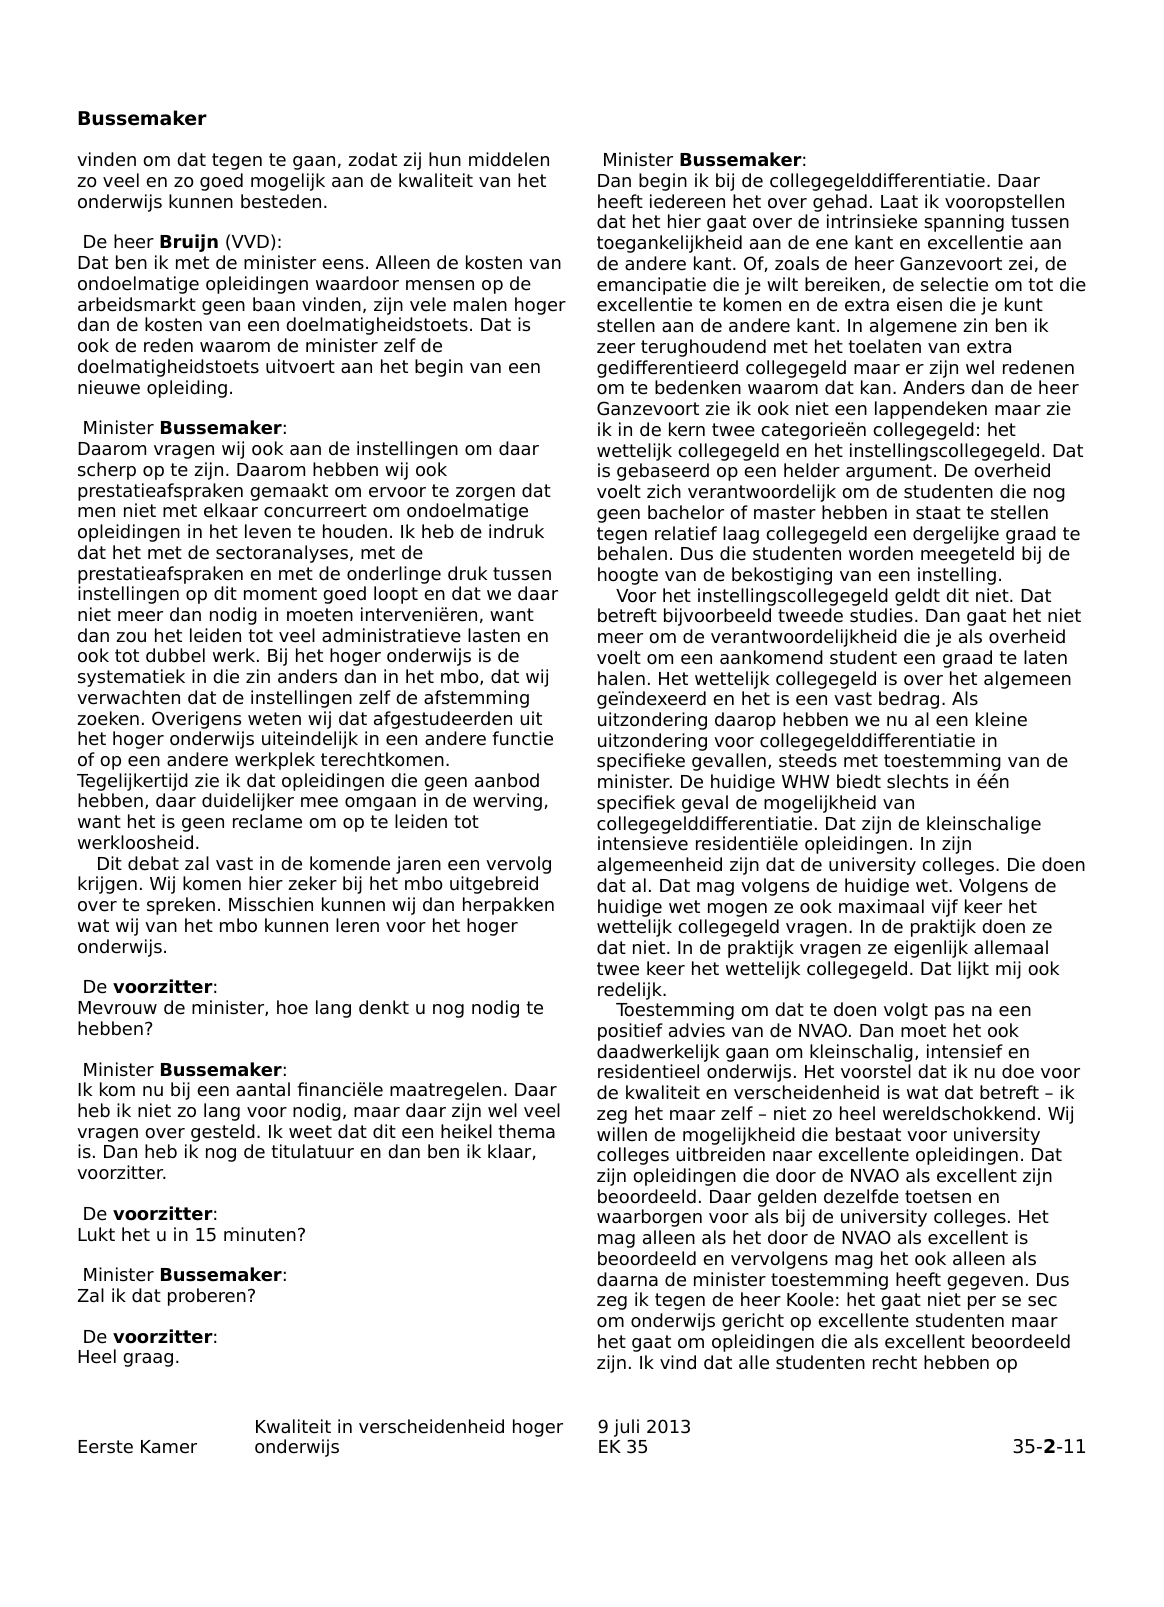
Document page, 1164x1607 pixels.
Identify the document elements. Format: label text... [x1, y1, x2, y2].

text Dat ben ik met de minister eens. Alleen de kosten van ondoelmatige opleidingen waardoor mensen op de arbeidsmarkt geen baan vinden, zijn vele malen hoger dan de kosten van een doelmatigheidstoets. Dat is ook de reden waarom de minister zelf de doelmatigheidstoets uitvoert aan het begin van een nieuwe opleiding. [77, 253, 567, 398]
text Minister Bussemaker: [596, 150, 1087, 171]
text Lukt het u in 15 minuten? [77, 1224, 567, 1245]
text Zal ik dat proberen? [77, 1286, 567, 1307]
text Mevrouw de minister, hoe lang denkt u nog nodig te hebben? [77, 998, 567, 1039]
text Dan begin ik bij de collegegelddifferentiatie. Daar heeft iedereen het over gehad. Laat ik vooropstellen dat het hier gaat over de intrinsieke spanning tussen toegankelijkheid aan de ene kant en excellentie aan de andere kant. Of, zoals de heer Ganzevoort zei, de emancipatie die je wilt bereiken, de selectie om tot die excellentie te komen en de extra eisen die je kunt stellen aan de andere kant. In algemene zin ben ik zeer terughoudend met het toelaten van extra gedifferentieerd collegegeld maar er zijn wel redenen om te bedenken waarom dat kan. Anders dan de heer Ganzevoort zie ik ook niet een lappendeken maar zie ik in de kern twee categorieën collegegeld: het wettelijk collegegeld en het instellingscollegegeld. Dat is gebaseerd op een helder argument. De overheid voelt zich verantwoordelijk om de studenten die nog geen bachelor of master hebben in staat te stellen tegen relatief laag collegegeld een dergelijke graad te behalen. Dus die studenten worden meegeteld bij de hoogte van de bekostiging van een instelling. [596, 171, 1087, 586]
text Daarom vragen wij ook aan de instellingen om daar scherp op te zijn. Daarom hebben wij ook prestatieafspraken gemaakt om ervoor te zorgen dat men niet met elkaar concurreert om ondoelmatige opleidingen in het leven te houden. Ik heb de indruk dat het met de sectoranalyses, met de prestatieafspraken en met de onderlinge druk tussen instellingen op dit moment goed loopt en dat we daar niet meer dan nodig in moeten interveniëren, want dan zou het leiden tot veel administratieve lasten en ook tot dubbel werk. Bij het hoger onderwijs is de systematiek in die zin anders dan in het mbo, dat wij verwachten dat de instellingen zelf de afstemming zoeken. Overigens weten wij dat afgestudeerden uit het hoger onderwijs uiteindelijk in een andere functie of op een andere werkplek terechtkomen. Tegelijkertijd zie ik dat opleidingen die geen aanbod hebben, daar duidelijker mee omgaan in de werving, want het is geen reclame om op te leiden tot werkloosheid. [77, 439, 567, 853]
text De heer Bruijn (VVD): [77, 232, 567, 253]
text Voor het instellingscollegegeld geldt dit niet. Dat betreft bijvoorbeeld tweede studies. Dan gaat het niet meer om de verantwoordelijkheid die je als overheid voelt om een aankomend student een graad te laten halen. Het wettelijk collegegeld is over het algemeen geïndexeerd en het is een vast bedrag. Als uitzondering daarop hebben we nu al een kleine uitzondering voor collegegelddifferentiatie in specifieke gevallen, steeds met toestemming van de minister. De huidige WHW biedt slechts in één specifiek geval de mogelijkheid van collegegelddifferentiatie. Dat zijn de kleinschalige intensieve residentiële opleidingen. In zijn algemeenheid zijn dat de university colleges. Die doen dat al. Dat mag volgens de huidige wet. Volgens de huidige wet mogen ze ook maximaal vijf keer het wettelijk collegegeld vragen. In de praktijk doen ze dat niet. In de praktijk vragen ze eigenlijk allemaal twee keer het wettelijk collegegeld. Dat lijkt mij ook redelijk. [596, 586, 1087, 1000]
text Ik kom nu bij een aantal financiële maatregelen. Daar heb ik niet zo lang voor nodig, maar daar zijn wel veel vragen over gesteld. Ik weet dat dit een heikel thema is. Dan heb ik nog de titulatuur en dan ben ik klaar, voorzitter. [77, 1080, 567, 1184]
text vinden om dat tegen te gaan, zodat zij hun middelen zo veel en zo goed mogelijk aan de kwaliteit van het onderwijs kunnen besteden. [77, 150, 567, 212]
text De voorzitter: [77, 1327, 567, 1347]
text Heel graag. [77, 1347, 567, 1368]
text Minister Bussemaker: [77, 1265, 567, 1286]
text Dit debat zal vast in de komende jaren een vervolg krijgen. Wij komen hier zeker bij het mbo uitgebreid over te spreken. Misschien kunnen wij dan herpakken wat wij van het mbo kunnen leren voor het hoger onderwijs. [77, 853, 567, 957]
text Minister Bussemaker: [77, 1059, 567, 1080]
text De voorzitter: [77, 977, 567, 998]
text Toestemming om dat te doen volgt pas na een positief advies van de NVAO. Dan moet het ook daadwerkelijk gaan om kleinschalig, intensief en residentieel onderwijs. Het voorstel dat ik nu doe voor de kwaliteit en verscheidenheid is wat dat betreft – ik zeg het maar zelf – niet zo heel wereldschokkend. Wij willen de mogelijkheid die bestaat voor university colleges uitbreiden naar excellente opleidingen. Dat zijn opleidingen die door de NVAO als excellent zijn beoordeeld. Daar gelden dezelfde toetsen en waarborgen voor als bij de university colleges. Het mag alleen als het door de NVAO als excellent is beoordeeld en vervolgens mag het ook alleen als daarna de minister toestemming heeft gegeven. Dus zeg ik tegen de heer Koole: het gaat niet per se sec om onderwijs gericht op excellente studenten maar het gaat om opleidingen die als excellent beoordeeld zijn. Ik vind dat alle studenten recht hebben op [596, 1000, 1087, 1373]
text De voorzitter: [77, 1204, 567, 1224]
text Minister Bussemaker: [77, 418, 567, 439]
